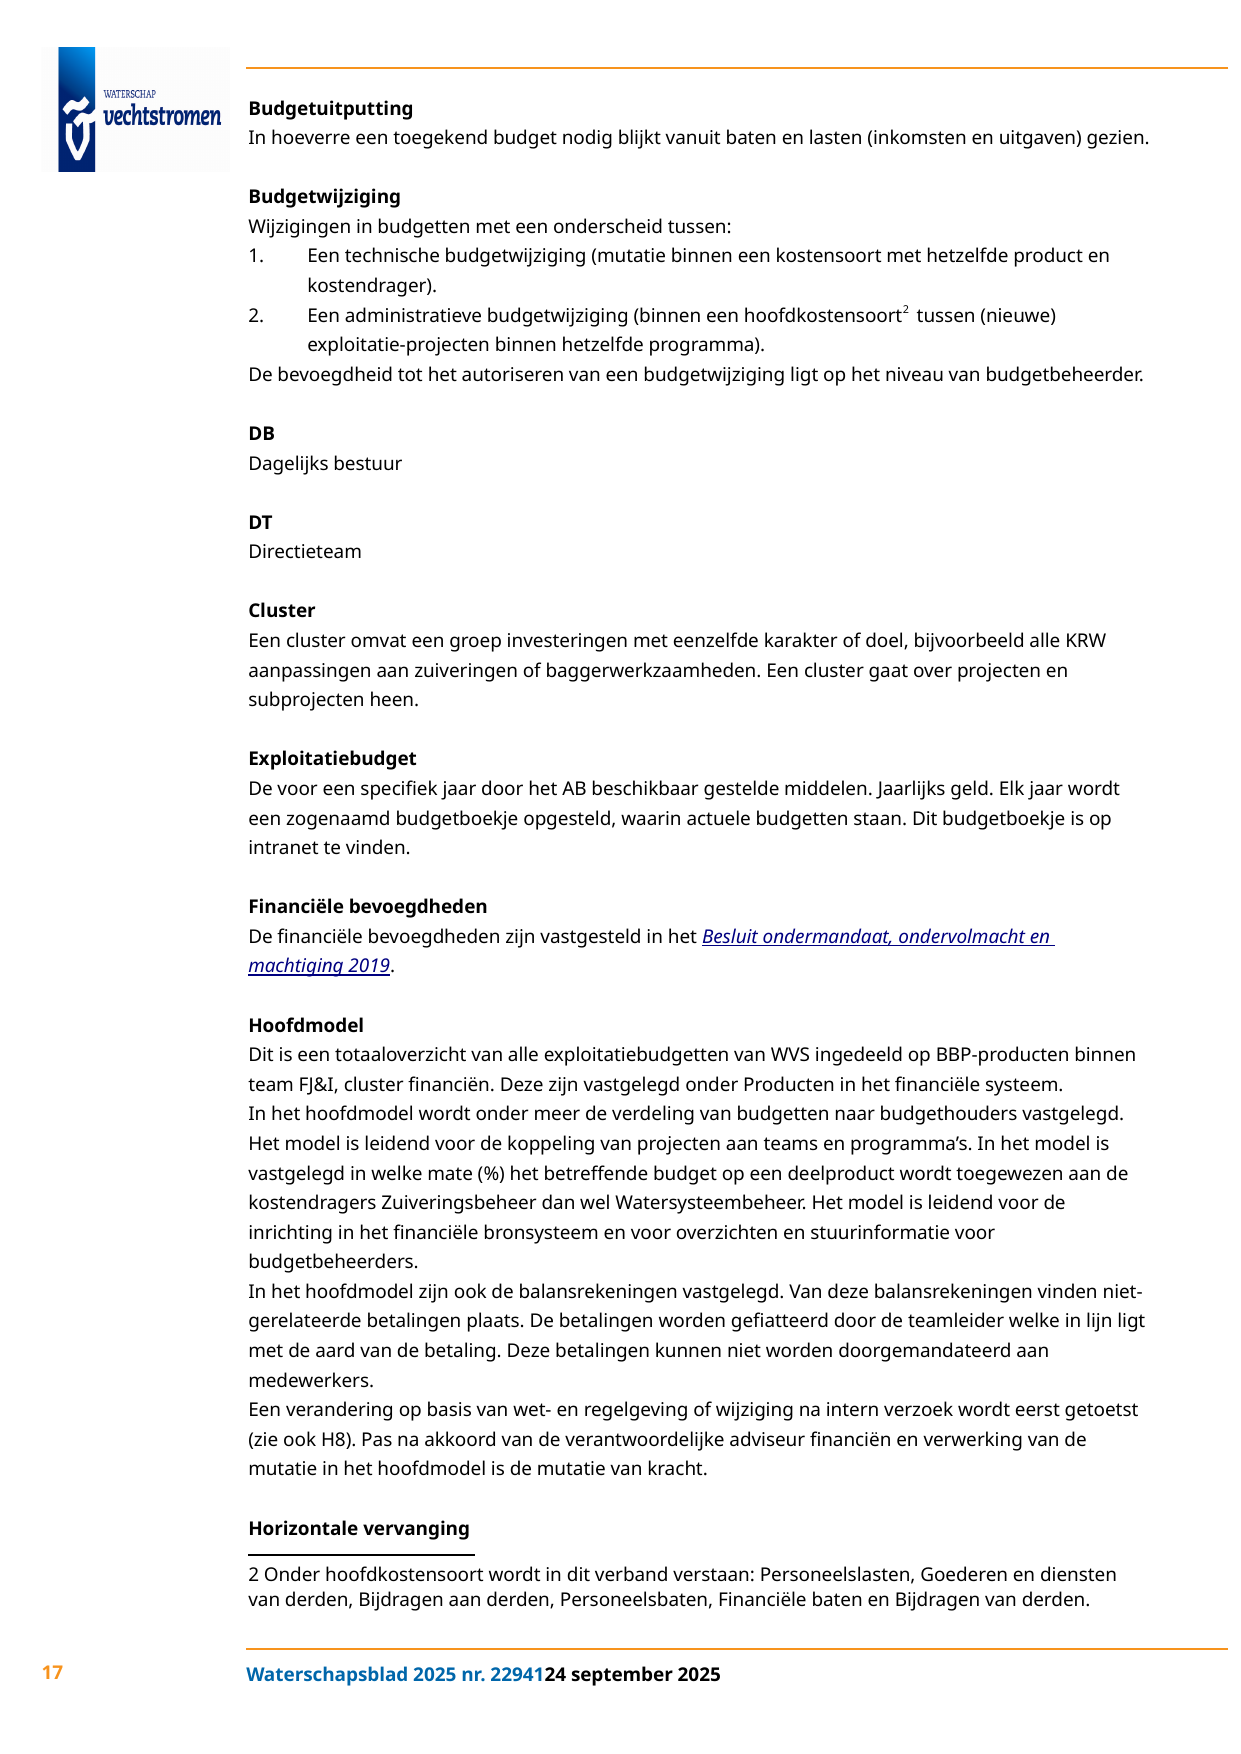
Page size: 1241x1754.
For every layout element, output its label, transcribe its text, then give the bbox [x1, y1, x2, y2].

text Een cluster omvat een groep investeringen met eenzelfde karakter of doel, bijvoorbeeld alle KRW aanpassingen aan zuiveringen of baggerwerkzaamheden. Een cluster gaat over projecten en subprojecten heen. [248, 627, 1152, 712]
text Cluster [248, 598, 1152, 623]
text Horizontale vervanging [248, 1515, 1152, 1541]
list Een technische budgetwijziging (mutatie binnen een kostensoort met hetzelfde product en kostendrager). [248, 243, 1152, 298]
list Een administratieve budgetwijziging (binnen een hoofdkostensoort tussen (nieuwe) exploitatie-projecten binnen hetzelfde programma). [248, 302, 1152, 357]
list Onder hoofdkostensoort wordt in dit verband verstaan: Personeelslasten, Goederen en diensten van derden, Bijdragen aan derden, Personeelsbaten, Financiële baten en Bijdragen van derden. [248, 1561, 1152, 1612]
text In het hoofdmodel zijn ook de balansrekeningen vastgelegd. Van deze balansrekeningen vinden niet-gerelateerde betalingen plaats. De betalingen worden gefiatteerd door de teamleider welke in lijn ligt met de aard van de betaling. Deze betalingen kunnen niet worden doorgemandateerd aan medewerkers. [248, 1278, 1152, 1393]
text Wijzigingen in budgetten met een onderscheid tussen: [248, 213, 1152, 239]
text Directieteam [248, 538, 1152, 564]
text Een verandering op basis van wet- en regelgeving of wijziging na intern verzoek wordt eerst getoetst (zie ook H8). Pas na akkoord van de verantwoordelijke adviseur financiën en verwerking van de mutatie in het hoofdmodel is de mutatie van kracht. [248, 1396, 1152, 1481]
text Dagelijks bestuur [248, 450, 1152, 476]
text Exploitatiebudget [248, 746, 1152, 771]
text Financiële bevoegdheden [248, 893, 1152, 919]
text Budgetwijziging [248, 183, 1152, 209]
picture [41, 47, 231, 172]
text DT [248, 509, 1152, 535]
text De financiële bevoegdheden zijn vastgesteld in het Besluit ondermandaat, ondervolmacht en machtiging 2019. [248, 923, 1152, 978]
text In het hoofdmodel wordt onder meer de verdeling van budgetten naar budgethouders vastgelegd. Het model is leidend voor de koppeling van projecten aan teams en programma’s. In het model is vastgelegd in welke mate (%) het betreffende budget op een deelproduct wordt toegewezen aan de kostendragers Zuiveringsbeheer dan wel Watersysteembeheer. Het model is leidend voor de inrichting in het financiële bronsysteem en voor overzichten en stuurinformatie voor budgetbeheerders. [248, 1101, 1152, 1274]
text In hoeverre een toegekend budget nodig blijkt vanuit baten en lasten (inkomsten en uitgaven) gezien. [248, 124, 1152, 150]
text De bevoegdheid tot het autoriseren van een budgetwijziging ligt op het niveau van budgetbeheerder. [248, 361, 1152, 387]
text Budgetuitputting [248, 95, 1152, 121]
text De voor een specifiek jaar door het AB beschikbaar gestelde middelen. Jaarlijks geld. Elk jaar wordt een zogenaamd budgetboekje opgesteld, waarin actuele budgetten staan. Dit budgetboekje is op intranet te vinden. [248, 775, 1152, 860]
text Hoofdmodel [248, 1012, 1152, 1038]
text Dit is een totaaloverzicht van alle exploitatiebudgetten van WVS ingedeeld op BBP-producten binnen team FJ&I, cluster financiën. Deze zijn vastgelegd onder Producten in het financiële systeem. [248, 1041, 1152, 1097]
text DB [248, 420, 1152, 446]
